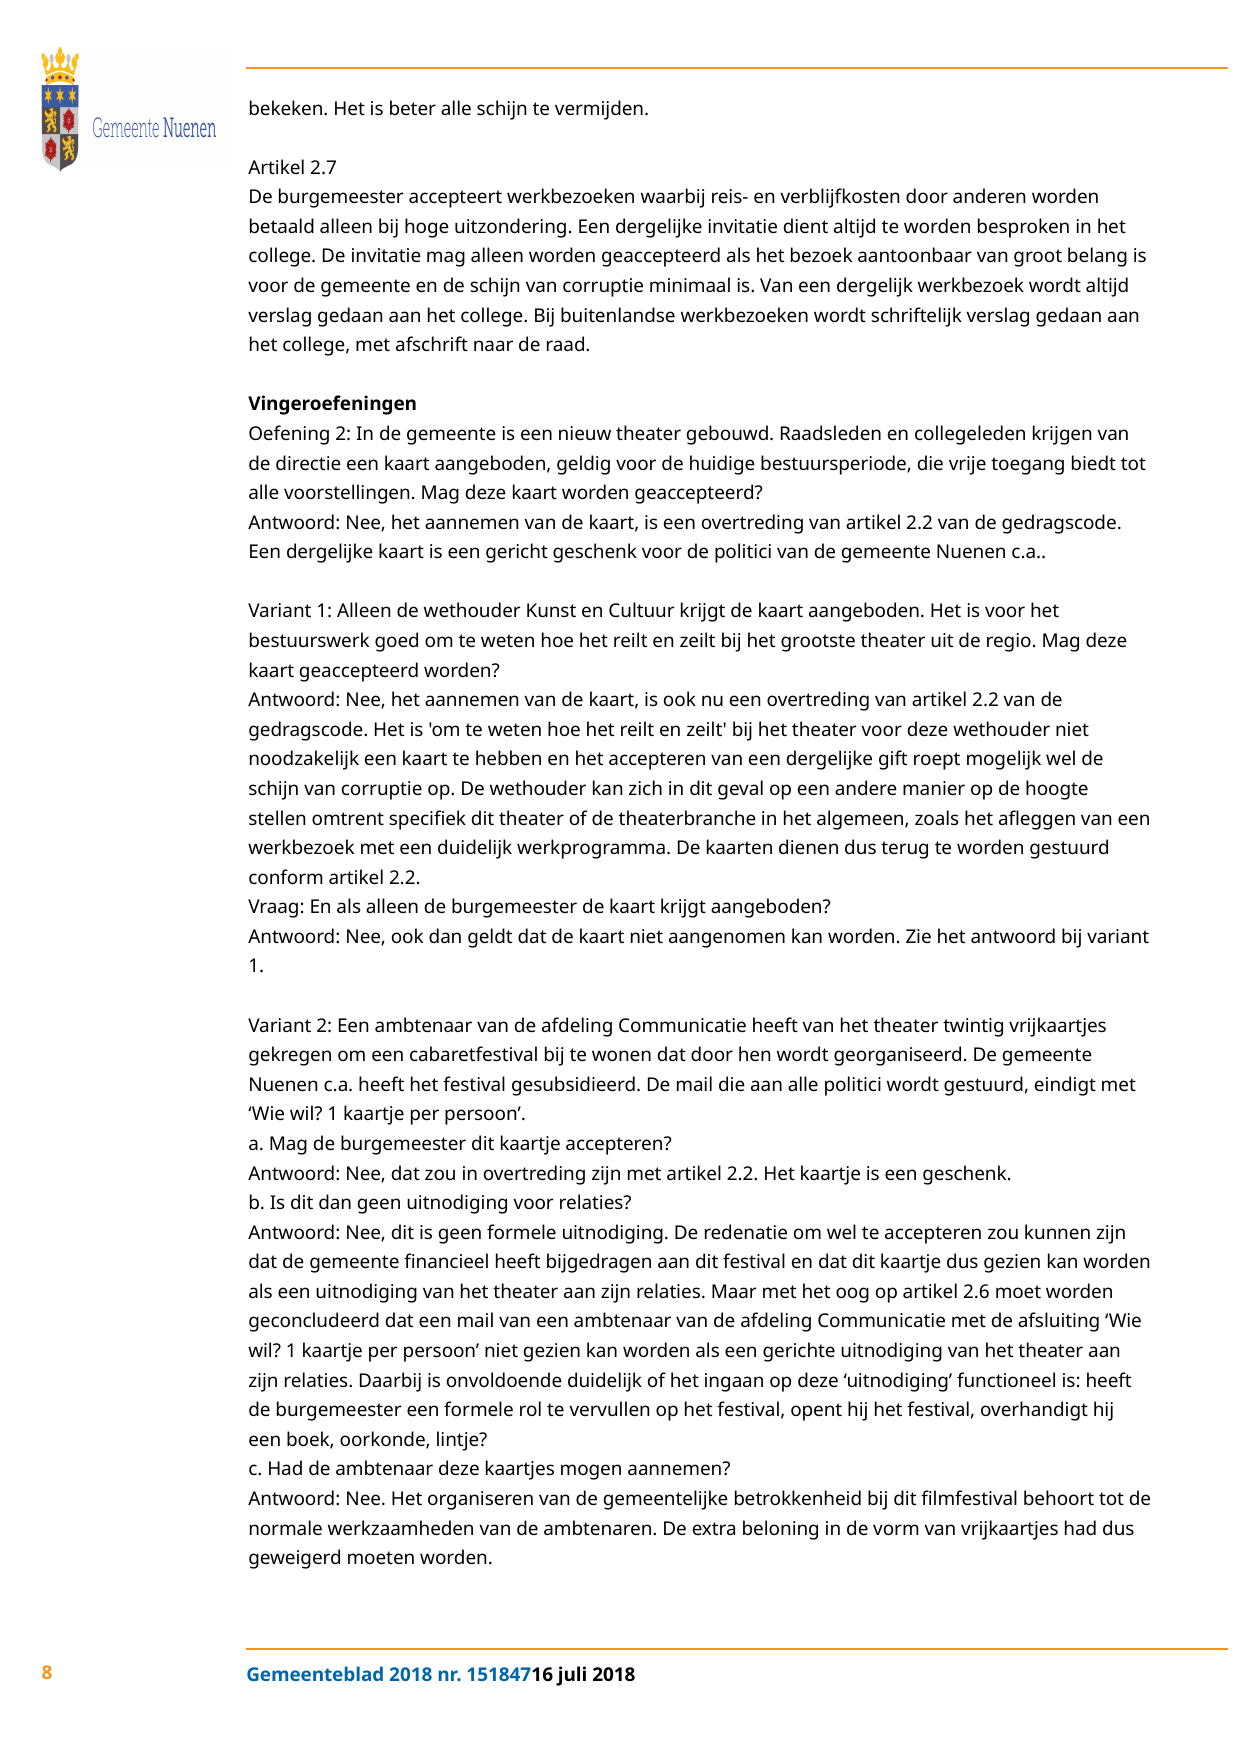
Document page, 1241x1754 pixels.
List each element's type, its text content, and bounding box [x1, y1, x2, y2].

text a. Mag de burgemeester dit kaartje accepteren? [248, 1130, 1152, 1156]
text Antwoord: Nee. Het organiseren van de gemeentelijke betrokkenheid bij dit filmfestival behoort tot de normale werkzaamheden van de ambtenaren. De extra beloning in de vorm van vrijkaartjes had dus geweigerd moeten worden. [248, 1485, 1152, 1570]
text Vraag: En als alleen de burgemeester de kaart krijgt aangeboden? [248, 893, 1152, 919]
text Artikel 2.7 [248, 154, 1152, 180]
text Variant 2: Een ambtenaar van de afdeling Communicatie heeft van het theater twintig vrijkaartjes gekregen om een cabaretfestival bij te wonen dat door hen wordt georganiseerd. De gemeente Nuenen c.a. heeft het festival gesubsidieerd. De mail die aan alle politici wordt gestuurd, eindigt met ‘Wie wil? 1 kaartje per persoon’. [248, 1012, 1152, 1126]
text Antwoord: Nee, dit is geen formele uitnodiging. De redenatie om wel te accepteren zou kunnen zijn dat de gemeente financieel heeft bijgedragen aan dit festival en dat dit kaartje dus gezien kan worden als een uitnodiging van het theater aan zijn relaties. Maar met het oog op artikel 2.6 moet worden geconcludeerd dat een mail van een ambtenaar van de afdeling Communicatie met de afsluiting ‘Wie wil? 1 kaartje per persoon’ niet gezien kan worden als een gerichte uitnodiging van het theater aan zijn relaties. Daarbij is onvoldoende duidelijk of het ingaan op deze ‘uitnodiging’ functioneel is: heeft de burgemeester een formele rol te vervullen op het festival, opent hij het festival, overhandigt hij een boek, oorkonde, lintje? [248, 1219, 1152, 1452]
text c. Had de ambtenaar deze kaartjes mogen aannemen? [248, 1456, 1152, 1481]
text Antwoord: Nee, ook dan geldt dat de kaart niet aangenomen kan worden. Zie het antwoord bij variant 1. [248, 923, 1152, 978]
text bekeken. Het is beter alle schijn te vermijden. [248, 95, 1152, 121]
text Antwoord: Nee, het aannemen van de kaart, is ook nu een overtreding van artikel 2.2 van de gedragscode. Het is 'om te weten hoe het reilt en zeilt' bij het theater voor deze wethouder niet noodzakelijk een kaart te hebben en het accepteren van een dergelijke gift roept mogelijk wel de schijn van corruptie op. De wethouder kan zich in dit geval op een andere manier op de hoogte stellen omtrent specifiek dit theater of de theaterbranche in het algemeen, zoals het afleggen van een werkbezoek met een duidelijk werkprogramma. De kaarten dienen dus terug te worden gestuurd conform artikel 2.2. [248, 686, 1152, 890]
text b. Is dit dan geen uitnodiging voor relaties? [248, 1189, 1152, 1215]
text Variant 1: Alleen de wethouder Kunst en Cultuur krijgt de kaart aangeboden. Het is voor het bestuurswerk goed om te weten hoe het reilt en zeilt bij het grootste theater uit de regio. Mag deze kaart geaccepteerd worden? [248, 598, 1152, 683]
text Antwoord: Nee, het aannemen van de kaart, is een overtreding van artikel 2.2 van de gedragscode. Een dergelijke kaart is een gericht geschenk voor de politici van de gemeente Nuenen c.a.. [248, 509, 1152, 564]
picture [41, 47, 231, 172]
text Oefening 2: In de gemeente is een nieuw theater gebouwd. Raadsleden en collegeleden krijgen van de directie een kaart aangeboden, geldig voor de huidige bestuursperiode, die vrije toegang biedt tot alle voorstellingen. Mag deze kaart worden geaccepteerd? [248, 420, 1152, 505]
text Vingeroefeningen [248, 391, 1152, 416]
text Antwoord: Nee, dat zou in overtreding zijn met artikel 2.2. Het kaartje is een geschenk. [248, 1160, 1152, 1186]
text De burgemeester accepteert werkbezoeken waarbij reis- en verblijfkosten door anderen worden betaald alleen bij hoge uitzondering. Een dergelijke invitatie dient altijd te worden besproken in het college. De invitatie mag alleen worden geaccepteerd als het bezoek aantoonbaar van groot belang is voor de gemeente en de schijn van corruptie minimaal is. Van een dergelijk werkbezoek wordt altijd verslag gedaan aan het college. Bij buitenlandse werkbezoeken wordt schriftelijk verslag gedaan aan het college, met afschrift naar de raad. [248, 183, 1152, 357]
